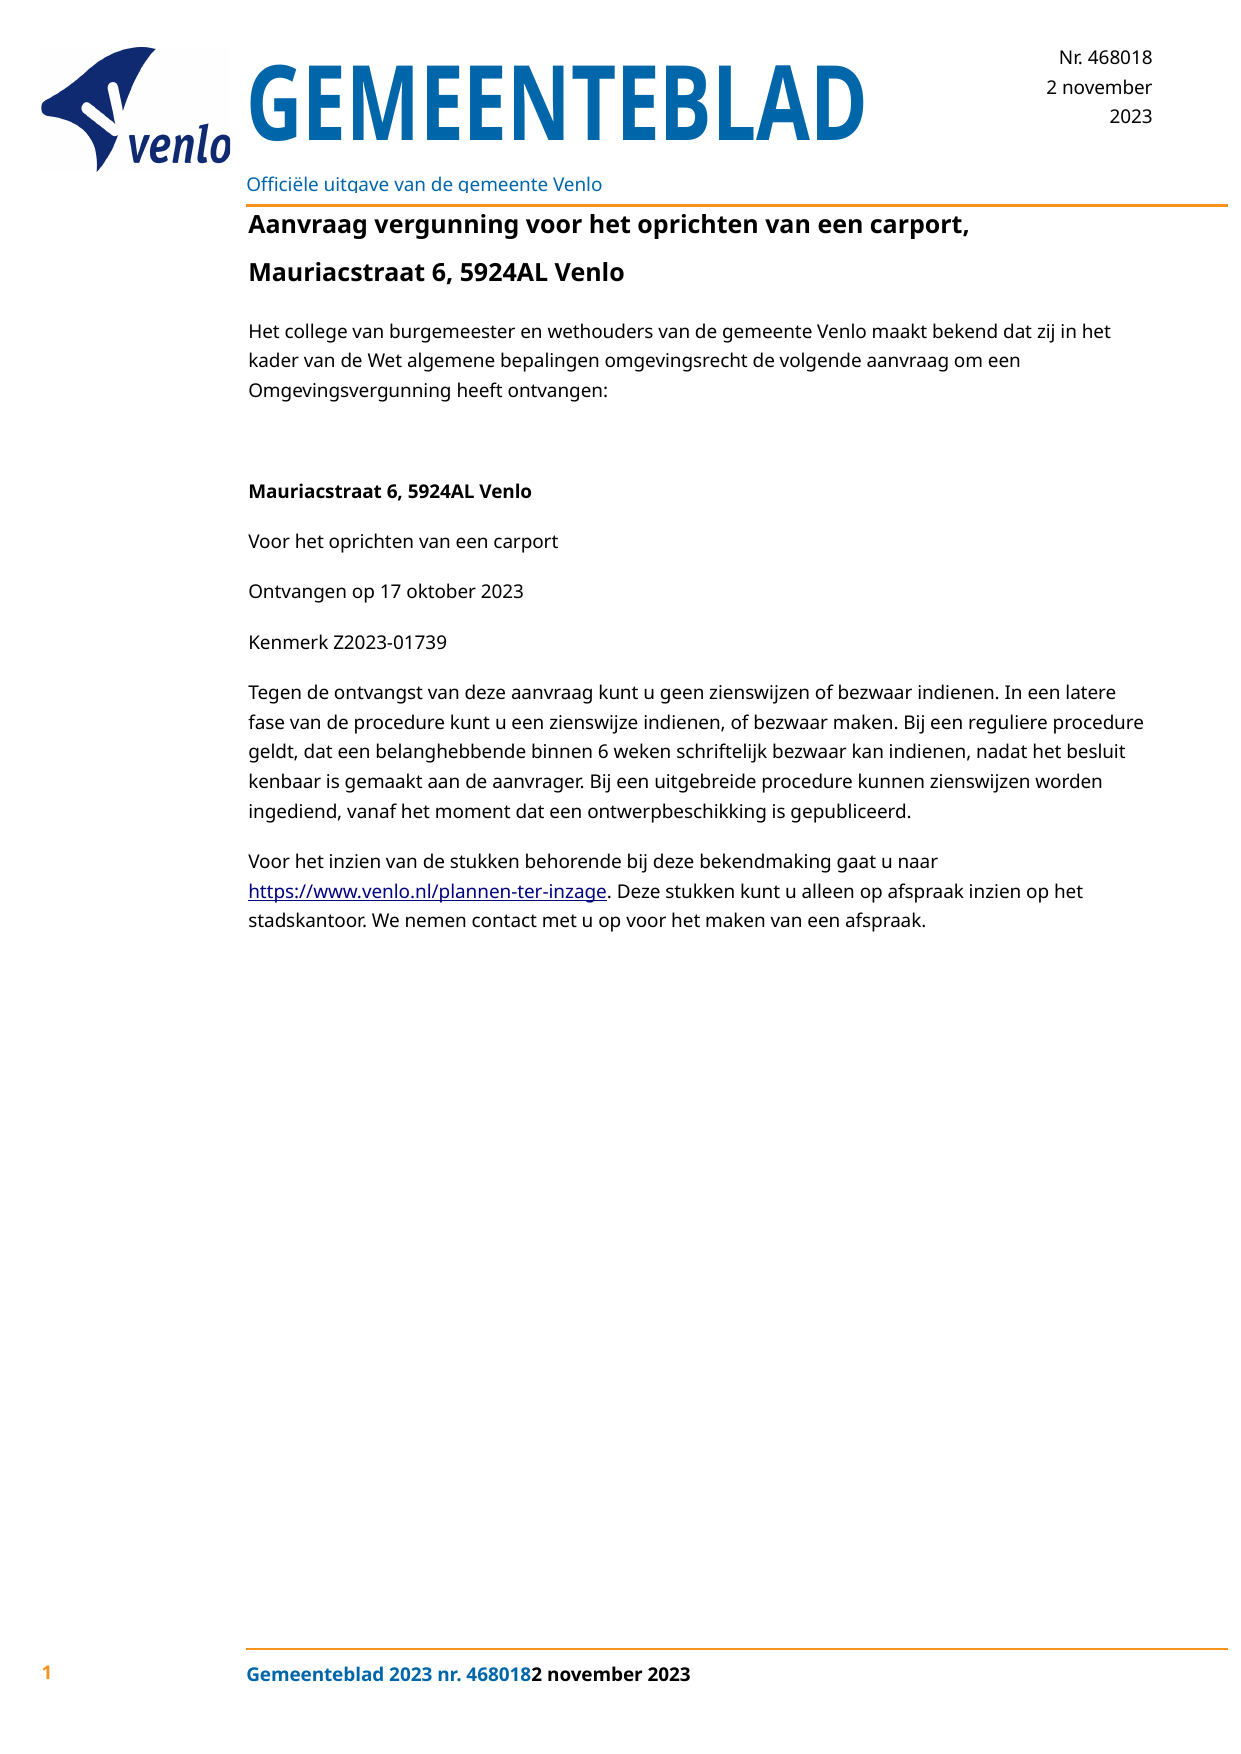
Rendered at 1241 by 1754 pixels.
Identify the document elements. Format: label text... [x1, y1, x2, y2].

text Kenmerk Z2023-01739 [248, 629, 1152, 655]
text Mauriacstraat 6, 5924AL Venlo [248, 478, 1152, 504]
text Het college van burgemeester en wethouders van de gemeente Venlo maakt bekend dat zij in het kader van de Wet algemene bepalingen omgevingsrecht de volgende aanvraag om een Omgevingsvergunning heeft ontvangen: [248, 318, 1152, 403]
text Aanvraag vergunning voor het oprichten van een carport, Mauriacstraat 6, 5924AL Venlo [248, 207, 1152, 288]
text Tegen de ontvangst van deze aanvraag kunt u geen zienswijzen of bezwaar indienen. In een latere fase van de procedure kunt u een zienswijze indienen, of bezwaar maken. Bij een reguliere procedure geldt, dat een belanghebbende binnen 6 weken schriftelijk bezwaar kan indienen, nadat het besluit kenbaar is gemaakt aan de aanvrager. Bij een uitgebreide procedure kunnen zienswijzen worden ingediend, vanaf het moment dat een ontwerpbeschikking is gepubliceerd. [248, 679, 1152, 824]
picture [41, 47, 231, 172]
text Ontvangen op 17 oktober 2023 [248, 579, 1152, 604]
text Voor het inzien van de stukken behorende bij deze bekendmaking gaat u naar https://www.venlo.nl/plannen-ter-inzage. Deze stukken kunt u alleen op afspraak inzien op het stadskantoor. We nemen contact met u op voor het maken van een afspraak. [248, 848, 1152, 933]
text Voor het oprichten van een carport [248, 528, 1152, 554]
